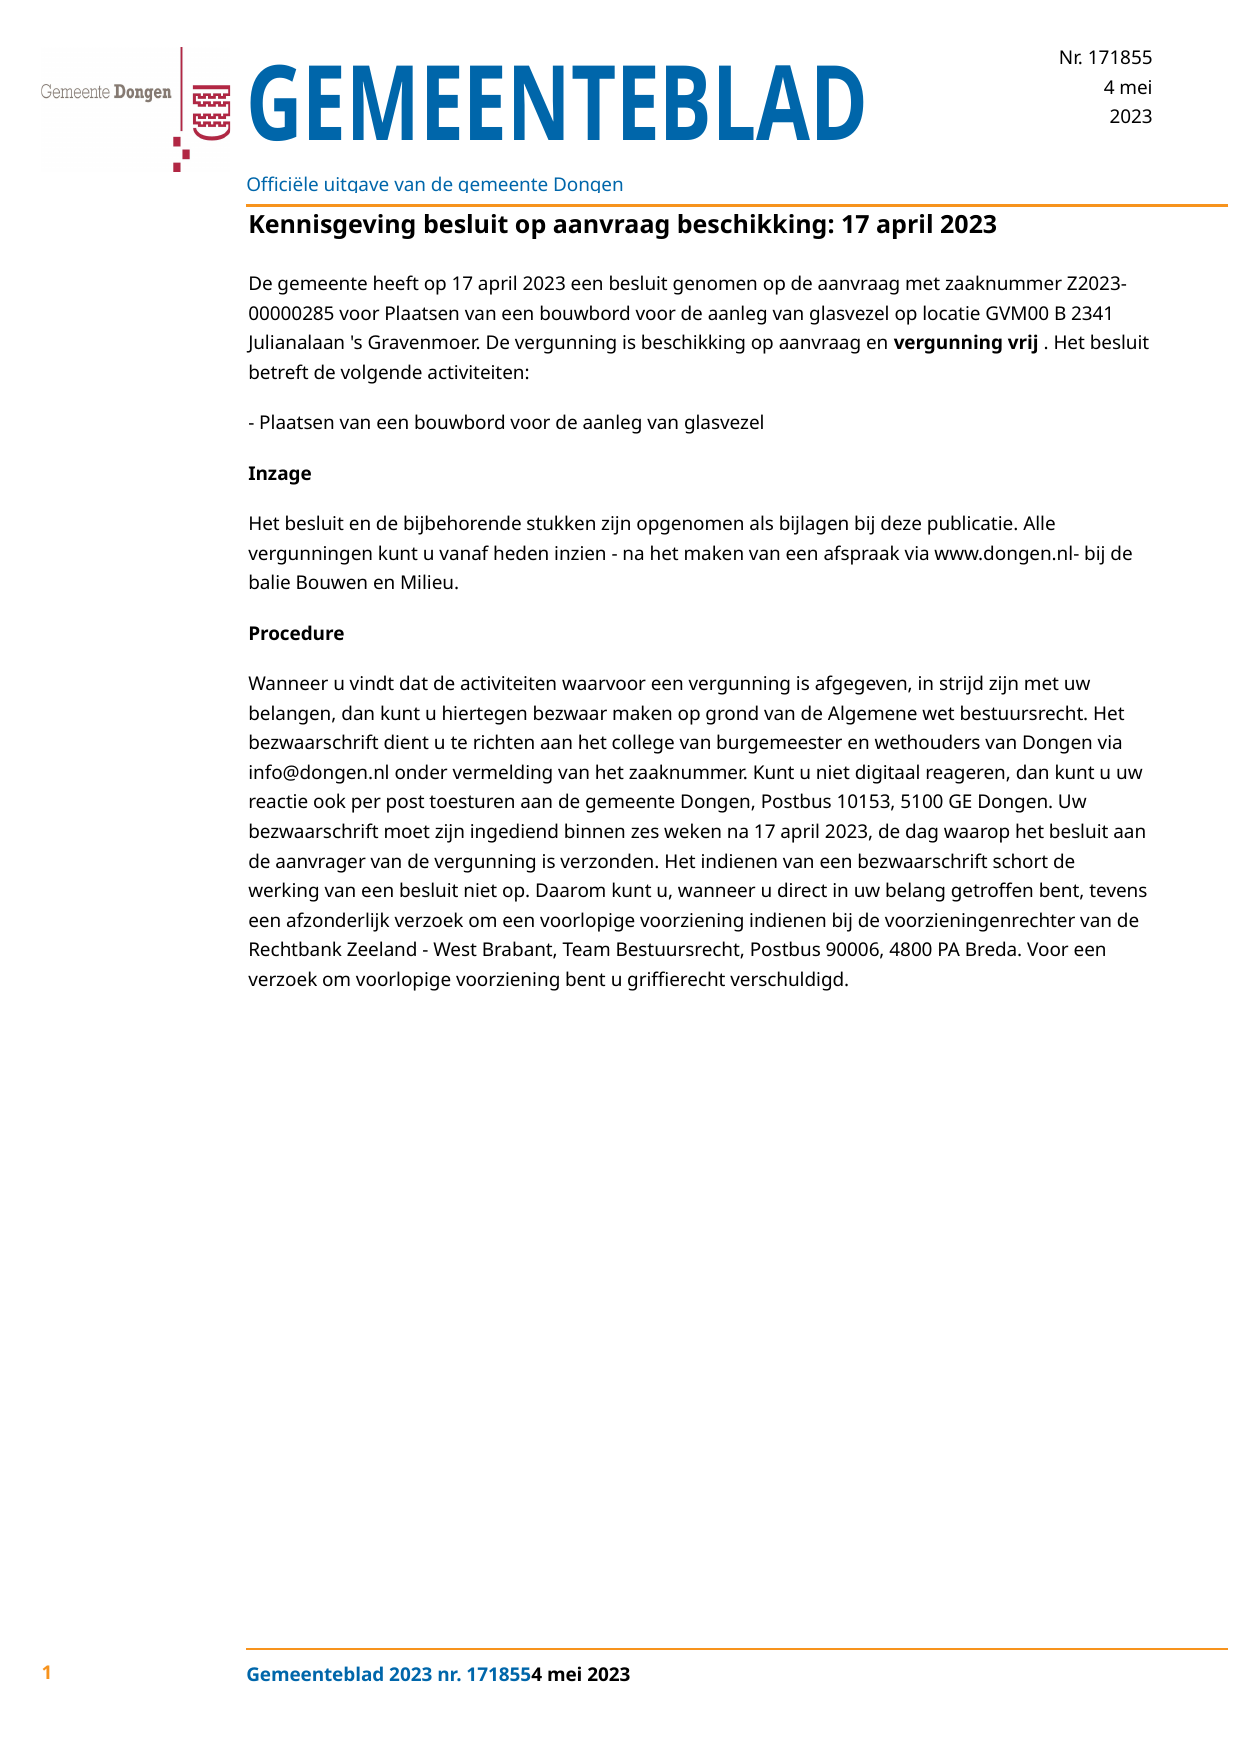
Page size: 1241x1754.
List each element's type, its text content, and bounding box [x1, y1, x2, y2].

text De gemeente heeft op 17 april 2023 een besluit genomen op de aanvraag met zaaknummer Z2023-00000285 voor Plaatsen van een bouwbord voor de aanleg van glasvezel op locatie GVM00 B 2341 Julianalaan 's Gravenmoer. De vergunning is beschikking op aanvraag en vergunning vrij . Het besluit betreft de volgende activiteiten: [248, 270, 1152, 385]
text Procedure [248, 620, 1152, 646]
text Inzage [248, 460, 1152, 486]
text Kennisgeving besluit op aanvraag beschikking: 17 april 2023 [248, 207, 1152, 241]
picture [41, 47, 231, 172]
text Het besluit en de bijbehorende stukken zijn opgenomen als bijlagen bij deze publicatie. Alle vergunningen kunt u vanaf heden inzien - na het maken van een afspraak via www.dongen.nl- bij de balie Bouwen en Milieu. [248, 510, 1152, 595]
text Wanneer u vindt dat de activiteiten waarvoor een vergunning is afgegeven, in strijd zijn met uw belangen, dan kunt u hiertegen bezwaar maken op grond van de Algemene wet bestuursrecht. Het bezwaarschrift dient u te richten aan het college van burgemeester en wethouders van Dongen via info@dongen.nl onder vermelding van het zaaknummer. Kunt u niet digitaal reageren, dan kunt u uw reactie ook per post toesturen aan de gemeente Dongen, Postbus 10153, 5100 GE Dongen. Uw bezwaarschrift moet zijn ingediend binnen zes weken na 17 april 2023, de dag waarop het besluit aan de aanvrager van de vergunning is verzonden. Het indienen van een bezwaarschrift schort de werking van een besluit niet op. Daarom kunt u, wanneer u direct in uw belang getroffen bent, tevens een afzonderlijk verzoek om een voorlopige voorziening indienen bij de voorzieningenrechter van de Rechtbank Zeeland - West Brabant, Team Bestuursrecht, Postbus 90006, 4800 PA Breda. Voor een verzoek om voorlopige voorziening bent u griffierecht verschuldigd. [248, 670, 1152, 992]
text - Plaatsen van een bouwbord voor de aanleg van glasvezel [248, 409, 1152, 435]
